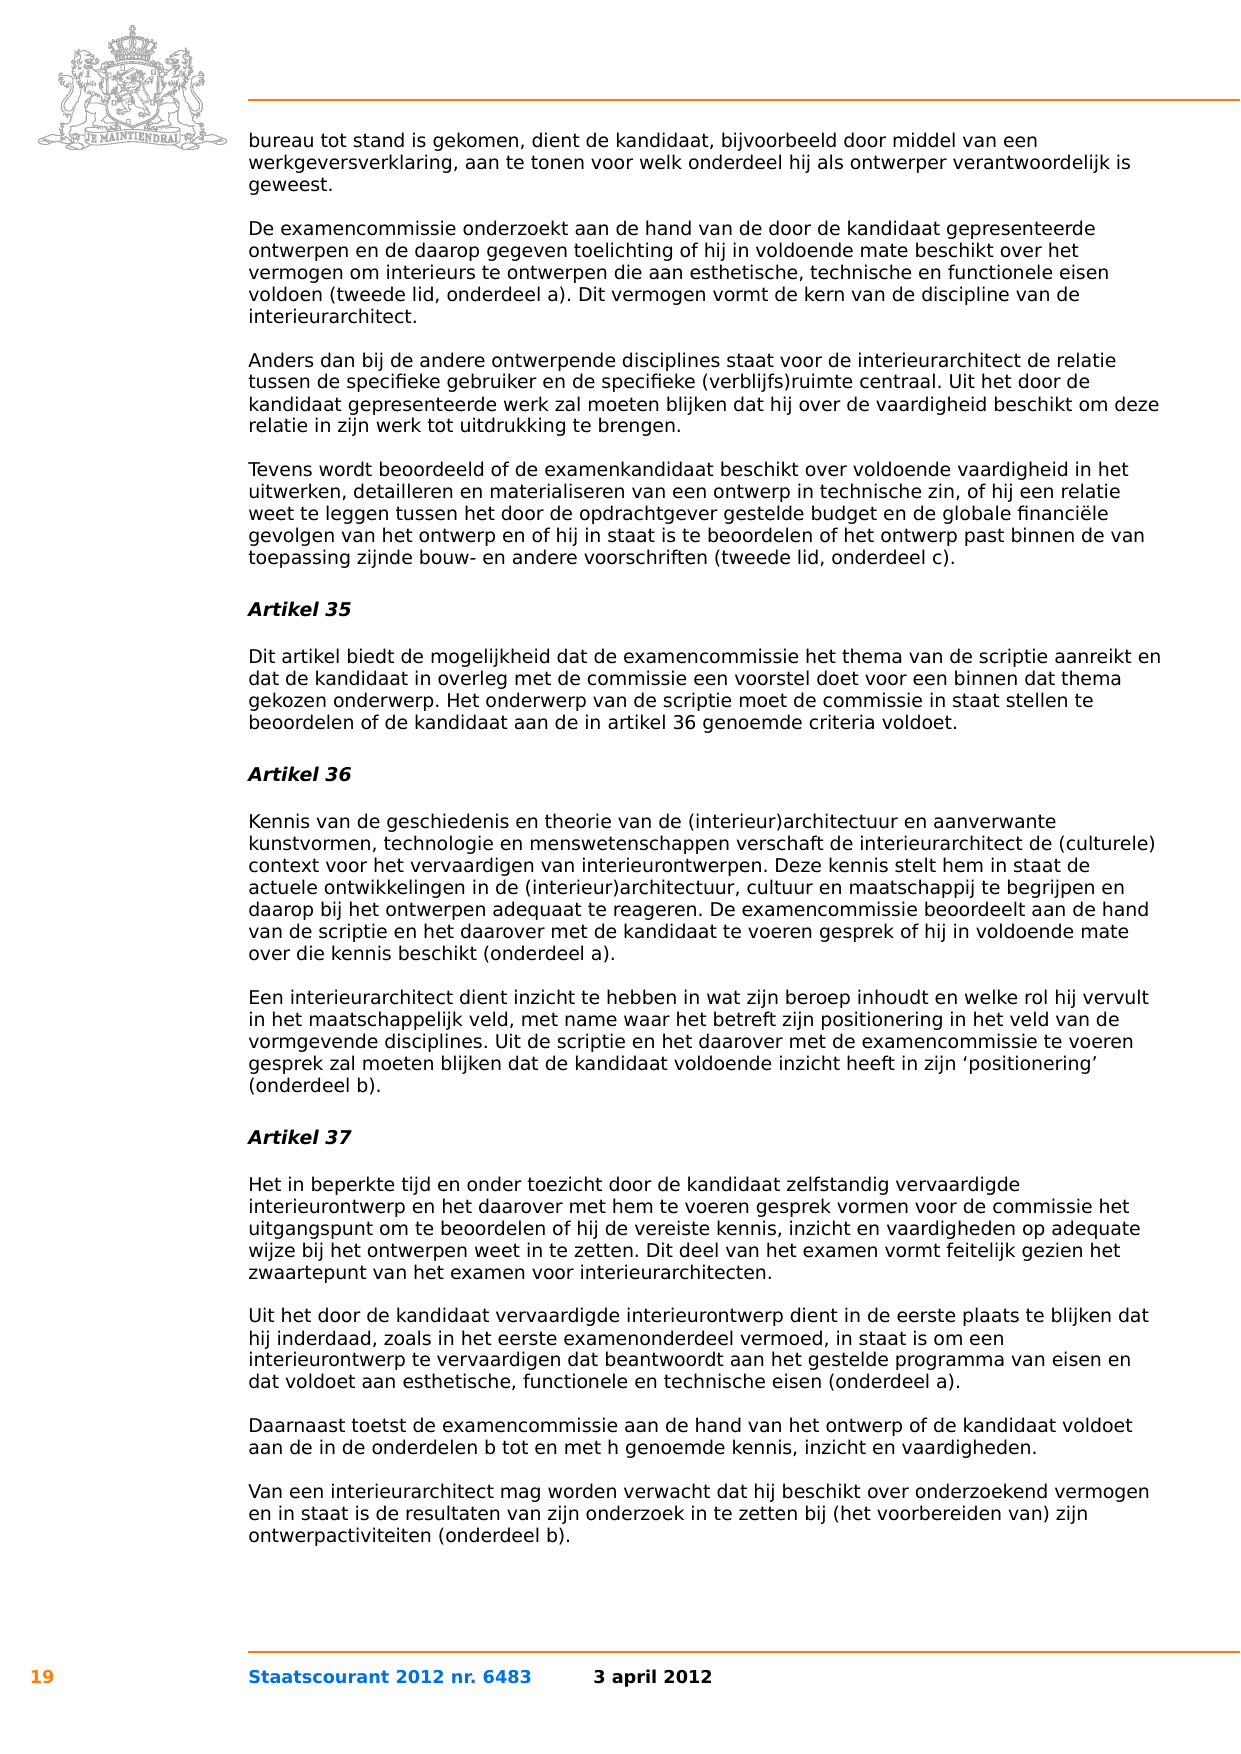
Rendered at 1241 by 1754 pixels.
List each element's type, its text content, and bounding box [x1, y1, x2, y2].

text Dit artikel biedt de mogelijkheid dat de examencommissie het thema van de scriptie aanreikt en dat de kandidaat in overleg met de commissie een voorstel doet voor een binnen dat thema gekozen onderwerp. Het onderwerp van de scriptie moet de commissie in staat stellen te beoordelen of de kandidaat aan de in artikel 36 genoemde criteria voldoet. [248, 646, 1163, 734]
text Tevens wordt beoordeeld of de examenkandidaat beschikt over voldoende vaardigheid in het uitwerken, detailleren en materialiseren van een ontwerp in technische zin, of hij een relatie weet te leggen tussen het door de opdrachtgever gestelde budget en de globale financiële gevolgen van het ontwerp en of hij in staat is te beoordelen of het ontwerp past binnen de van toepassing zijnde bouw- en andere voorschriften (tweede lid, onderdeel c). [248, 459, 1163, 569]
text Van een interieurarchitect mag worden verwacht dat hij beschikt over onderzoekend vermogen en in staat is de resultaten van zijn onderzoek in te zetten bij (het voorbereiden van) zijn ontwerpactiviteiten (onderdeel b). [248, 1481, 1163, 1547]
text Uit het door de kandidaat vervaardigde interieurontwerp dient in de eerste plaats te blijken dat hij inderdaad, zoals in het eerste examenonderdeel vermoed, in staat is om een interieurontwerp te vervaardigen dat beantwoordt aan het gestelde programma van eisen en dat voldoet aan esthetische, functionele en technische eisen (onderdeel a). [248, 1305, 1163, 1393]
text Anders dan bij de andere ontwerpende disciplines staat voor de interieurarchitect de relatie tussen de specifieke gebruiker en de specifieke (verblijfs)ruimte centraal. Uit het door de kandidaat gepresenteerde werk zal moeten blijken dat hij over de vaardigheid beschikt om deze relatie in zijn werk tot uitdrukking te brengen. [248, 349, 1163, 437]
text Daarnaast toetst de examencommissie aan de hand van het ontwerp of de kandidaat voldoet aan de in de onderdelen b tot en met h genoemde kennis, inzicht en vaardigheden. [248, 1415, 1163, 1459]
text Een interieurarchitect dient inzicht te hebben in wat zijn beroep inhoudt en welke rol hij vervult in het maatschappelijk veld, met name waar het betreft zijn positionering in het veld van de vormgevende disciplines. Uit de scriptie en het daarover met de examencommissie te voeren gesprek zal moeten blijken dat de kandidaat voldoende inzicht heeft in zijn ‘positionering’ (onderdeel b). [248, 987, 1163, 1097]
text De examencommissie onderzoekt aan de hand van de door de kandidaat gepresenteerde ontwerpen en de daarop gegeven toelichting of hij in voldoende mate beschikt over het vermogen om interieurs te ontwerpen die aan esthetische, technische en functionele eisen voldoen (tweede lid, onderdeel a). Dit vermogen vormt de kern van de discipline van de interieurarchitect. [248, 218, 1163, 328]
text bureau tot stand is gekomen, dient de kandidaat, bijvoorbeeld door middel van een werkgeversverklaring, aan te tonen voor welk onderdeel hij als ontwerper verantwoordelijk is geweest. [248, 130, 1163, 196]
subtitle Artikel 36 [248, 764, 1163, 786]
subtitle Artikel 37 [248, 1127, 1163, 1149]
subtitle Artikel 35 [248, 599, 1163, 621]
picture [38, 25, 227, 150]
text Het in beperkte tijd en onder toezicht door de kandidaat zelfstandig vervaardigde interieurontwerp en het daarover met hem te voeren gesprek vormen voor de commissie het uitgangspunt om te beoordelen of hij de vereiste kennis, inzicht en vaardigheden op adequate wijze bij het ontwerpen weet in te zetten. Dit deel van het examen vormt feitelijk gezien het zwaartepunt van het examen voor interieurarchitecten. [248, 1174, 1163, 1283]
text Kennis van de geschiedenis en theorie van de (interieur)architectuur en aanverwante kunstvormen, technologie en menswetenschappen verschaft de interieurarchitect de (culturele) context voor het vervaardigen van interieurontwerpen. Deze kennis stelt hem in staat de actuele ontwikkelingen in de (interieur)architectuur, cultuur en maatschappij te begrijpen en daarop bij het ontwerpen adequaat te reageren. De examencommissie beoordeelt aan de hand van de scriptie en het daarover met de kandidaat te voeren gesprek of hij in voldoende mate over die kennis beschikt (onderdeel a). [248, 811, 1163, 965]
